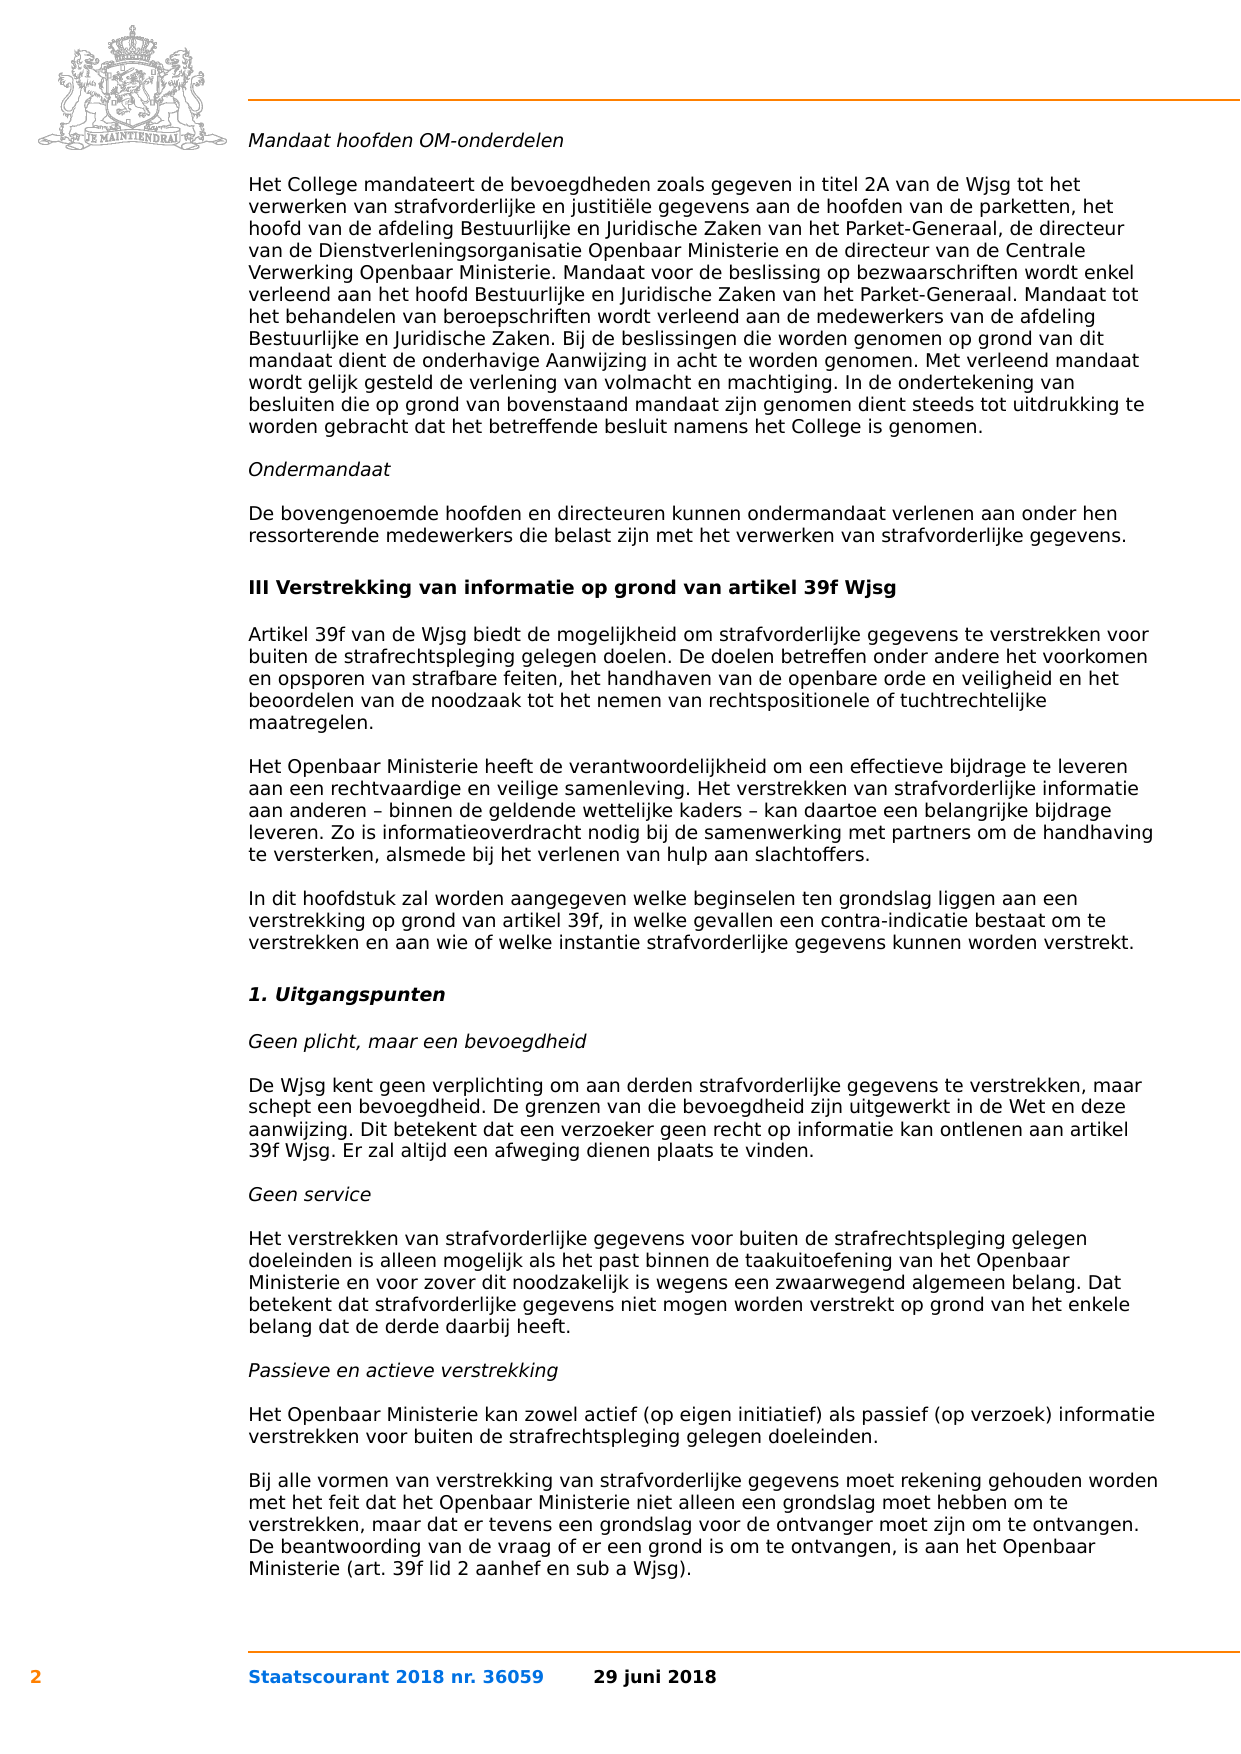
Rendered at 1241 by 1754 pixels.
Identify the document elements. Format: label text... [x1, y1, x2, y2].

subtitle Geen service [248, 1184, 1163, 1206]
subtitle Passieve en actieve verstrekking [248, 1360, 1163, 1382]
subtitle Mandaat hoofden OM-onderdelen [248, 130, 1163, 152]
text De Wjsg kent geen verplichting om aan derden strafvorderlijke gegevens te verstrekken, maar schept een bevoegdheid. De grenzen van die bevoegdheid zijn uitgewerkt in de Wet en deze aanwijzing. Dit betekent dat een verzoeker geen recht op informatie kan ontlenen aan artikel 39f Wjsg. Er zal altijd een afweging dienen plaats te vinden. [248, 1074, 1163, 1162]
text De bovengenoemde hoofden en directeuren kunnen ondermandaat verlenen aan onder hen ressorterende medewerkers die belast zijn met het verwerken van strafvorderlijke gegevens. [248, 503, 1163, 547]
text Bij alle vormen van verstrekking van strafvorderlijke gegevens moet rekening gehouden worden met het feit dat het Openbaar Ministerie niet alleen een grondslag moet hebben om te verstrekken, maar dat er tevens een grondslag voor de ontvanger moet zijn om te ontvangen. De beantwoording van de vraag of er een grond is om te ontvangen, is aan het Openbaar Ministerie (art. 39f lid 2 aanhef en sub a Wjsg). [248, 1469, 1163, 1579]
text In dit hoofdstuk zal worden aangegeven welke beginselen ten grondslag liggen aan een verstrekking op grond van artikel 39f, in welke gevallen een contra-indicatie bestaat om te verstrekken en aan wie of welke instantie strafvorderlijke gegevens kunnen worden verstrekt. [248, 888, 1163, 954]
subtitle Ondermandaat [248, 459, 1163, 481]
text Artikel 39f van de Wjsg biedt de mogelijkheid om strafvorderlijke gegevens te verstrekken voor buiten de strafrechtspleging gelegen doelen. De doelen betreffen onder andere het voorkomen en opsporen van strafbare feiten, het handhaven van de openbare orde en veiligheid en het beoordelen van de noodzaak tot het nemen van rechtspositionele of tuchtrechtelijke maatregelen. [248, 624, 1163, 734]
text Het Openbaar Ministerie kan zowel actief (op eigen initiatief) als passief (op verzoek) informatie verstrekken voor buiten de strafrechtspleging gelegen doeleinden. [248, 1404, 1163, 1448]
subtitle 1. Uitgangspunten [248, 984, 1163, 1006]
subtitle III Verstrekking van informatie op grond van artikel 39f Wjsg [248, 577, 1163, 599]
subtitle Geen plicht, maar een bevoegdheid [248, 1031, 1163, 1053]
text Het verstrekken van strafvorderlijke gegevens voor buiten de strafrechtspleging gelegen doeleinden is alleen mogelijk als het past binnen de taakuitoefening van het Openbaar Ministerie en voor zover dit noodzakelijk is wegens een zwaarwegend algemeen belang. Dat betekent dat strafvorderlijke gegevens niet mogen worden verstrekt op grond van het enkele belang dat de derde daarbij heeft. [248, 1228, 1163, 1338]
text Het College mandateert de bevoegdheden zoals gegeven in titel 2A van de Wjsg tot het verwerken van strafvorderlijke en justitiële gegevens aan de hoofden van de parketten, het hoofd van de afdeling Bestuurlijke en Juridische Zaken van het Parket-Generaal, de directeur van de Dienstverleningsorganisatie Openbaar Ministerie en de directeur van de Centrale Verwerking Openbaar Ministerie. Mandaat voor de beslissing op bezwaarschriften wordt enkel verleend aan het hoofd Bestuurlijke en Juridische Zaken van het Parket-Generaal. Mandaat tot het behandelen van beroepschriften wordt verleend aan de medewerkers van de afdeling Bestuurlijke en Juridische Zaken. Bij de beslissingen die worden genomen op grond van dit mandaat dient de onderhavige Aanwijzing in acht te worden genomen. Met verleend mandaat wordt gelijk gesteld de verlening van volmacht en machtiging. In de ondertekening van besluiten die op grond van bovenstaand mandaat zijn genomen dient steeds tot uitdrukking te worden gebracht dat het betreffende besluit namens het College is genomen. [248, 174, 1163, 437]
text Het Openbaar Ministerie heeft de verantwoordelijkheid om een effectieve bijdrage te leveren aan een rechtvaardige en veilige samenleving. Het verstrekken van strafvorderlijke informatie aan anderen – binnen de geldende wettelijke kaders – kan daartoe een belangrijke bijdrage leveren. Zo is informatieoverdracht nodig bij de samenwerking met partners om de handhaving te versterken, alsmede bij het verlenen van hulp aan slachtoffers. [248, 756, 1163, 866]
picture [38, 25, 227, 150]
